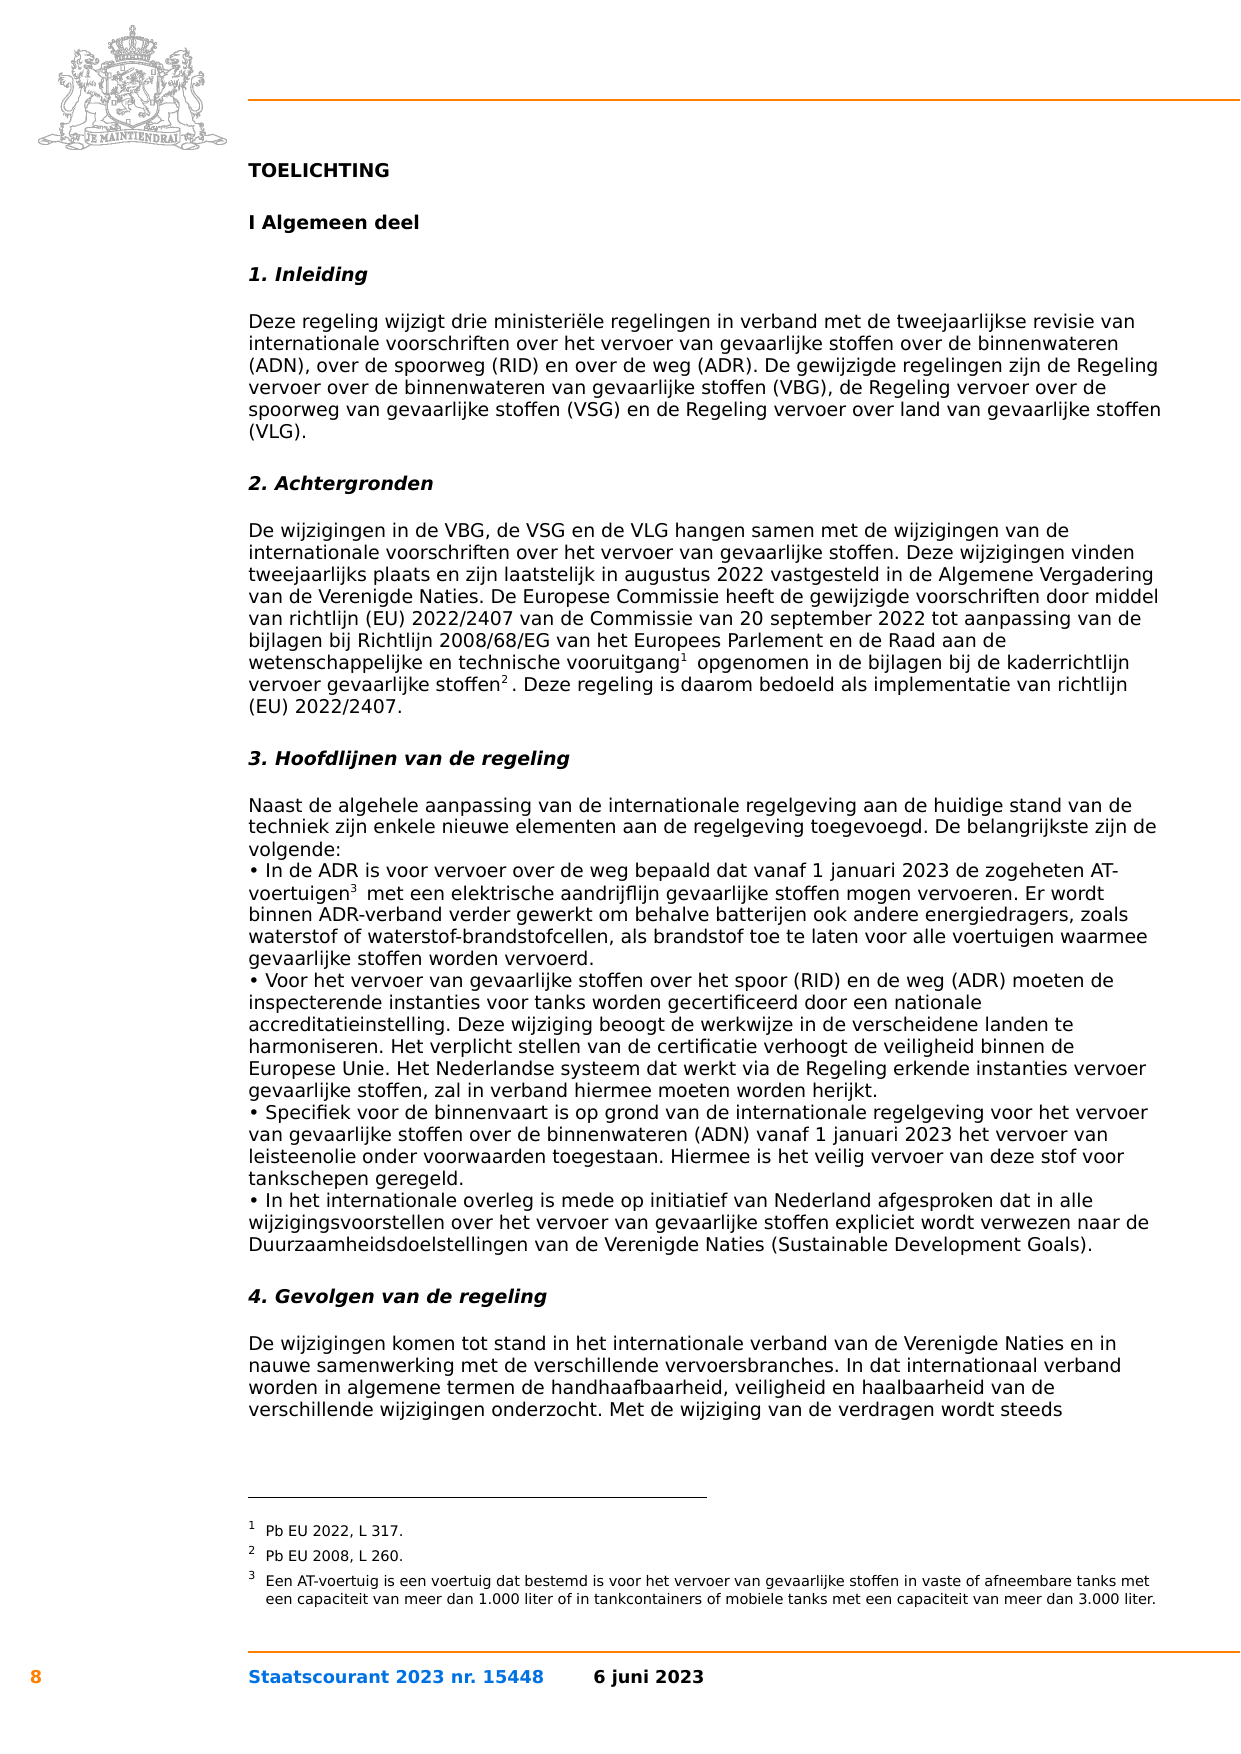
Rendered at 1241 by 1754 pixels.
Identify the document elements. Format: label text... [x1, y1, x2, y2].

subtitle 2. Achtergronden [248, 473, 1163, 495]
text Deze regeling wijzigt drie ministeriële regelingen in verband met de tweejaarlijkse revisie van internationale voorschriften over het vervoer van gevaarlijke stoffen over de binnenwateren (ADN), over de spoorweg (RID) en over de weg (ADR). De gewijzigde regelingen zijn de Regeling vervoer over de binnenwateren van gevaarlijke stoffen (VBG), de Regeling vervoer over de spoorweg van gevaarlijke stoffen (VSG) en de Regeling vervoer over land van gevaarlijke stoffen (VLG). [248, 311, 1163, 443]
subtitle 3. Hoofdlijnen van de regeling [248, 747, 1163, 769]
text Naast de algehele aanpassing van de internationale regelgeving aan de huidige stand van de techniek zijn enkele nieuwe elementen aan de regelgeving toegevoegd. De belangrijkste zijn de volgende: [248, 794, 1163, 860]
text • In het internationale overleg is mede op initiatief van Nederland afgesproken dat in alle wijzigingsvoorstellen over het vervoer van gevaarlijke stoffen expliciet wordt verwezen naar de Duurzaamheidsdoelstellingen van de Verenigde Naties (Sustainable Development Goals). [248, 1190, 1163, 1256]
text • Specifiek voor de binnenvaart is op grond van de internationale regelgeving voor het vervoer van gevaarlijke stoffen over de binnenwateren (ADN) vanaf 1 januari 2023 het vervoer van leisteenolie onder voorwaarden toegestaan. Hiermee is het veilig vervoer van deze stof voor tankschepen geregeld. [248, 1102, 1163, 1190]
subtitle 1. Inleiding [248, 264, 1163, 286]
picture [38, 25, 227, 150]
text • Voor het vervoer van gevaarlijke stoffen over het spoor (RID) en de weg (ADR) moeten de inspecterende instanties voor tanks worden gecertificeerd door een nationale accreditatieinstelling. Deze wijziging beoogt de werkwijze in de verscheidene landen te harmoniseren. Het verplicht stellen van de certificatie verhoogt de veiligheid binnen de Europese Unie. Het Nederlandse systeem dat werkt via de Regeling erkende instanties vervoer gevaarlijke stoffen, zal in verband hiermee moeten worden herijkt. [248, 970, 1163, 1102]
subtitle 4. Gevolgen van de regeling [248, 1286, 1163, 1308]
text De wijzigingen komen tot stand in het internationale verband van de Verenigde Naties en in nauwe samenwerking met de verschillende vervoersbranches. In dat internationaal verband worden in algemene termen de handhaafbaarheid, veiligheid en haalbaarheid van de verschillende wijzigingen onderzocht. Met de wijziging van de verdragen wordt steeds [248, 1333, 1163, 1421]
text • In de ADR is voor vervoer over de weg bepaald dat vanaf 1 januari 2023 de zogeheten AT-voertuigen met een elektrische aandrijflijn gevaarlijke stoffen mogen vervoeren. Er wordt binnen ADR-verband verder gewerkt om behalve batterijen ook andere energiedragers, zoals waterstof of waterstof-brandstofcellen, als brandstof toe te laten voor alle voertuigen waarmee gevaarlijke stoffen worden vervoerd. [248, 860, 1163, 970]
text Een AT-voertuig is een voertuig dat bestemd is voor het vervoer van gevaarlijke stoffen in vaste of afneembare tanks met een capaciteit van meer dan 1.000 liter of in tankcontainers of mobiele tanks met een capaciteit van meer dan 3.000 liter. [248, 1569, 1163, 1608]
subtitle TOELICHTING [248, 160, 1163, 182]
text Pb EU 2022, L 317. [248, 1519, 1163, 1541]
text De wijzigingen in de VBG, de VSG en de VLG hangen samen met de wijzigingen van de internationale voorschriften over het vervoer van gevaarlijke stoffen. Deze wijzigingen vinden tweejaarlijks plaats en zijn laatstelijk in augustus 2022 vastgesteld in de Algemene Vergadering van de Verenigde Naties. De Europese Commissie heeft de gewijzigde voorschriften door middel van richtlijn (EU) 2022/2407 van de Commissie van 20 september 2022 tot aanpassing van de bijlagen bij Richtlijn 2008/68/EG van het Europees Parlement en de Raad aan de wetenschappelijke en technische vooruitgang opgenomen in de bijlagen bij de kaderrichtlijn vervoer gevaarlijke stoffen. Deze regeling is daarom bedoeld als implementatie van richtlijn (EU) 2022/2407. [248, 520, 1163, 717]
subtitle I Algemeen deel [248, 212, 1163, 234]
text Pb EU 2008, L 260. [248, 1544, 1163, 1566]
